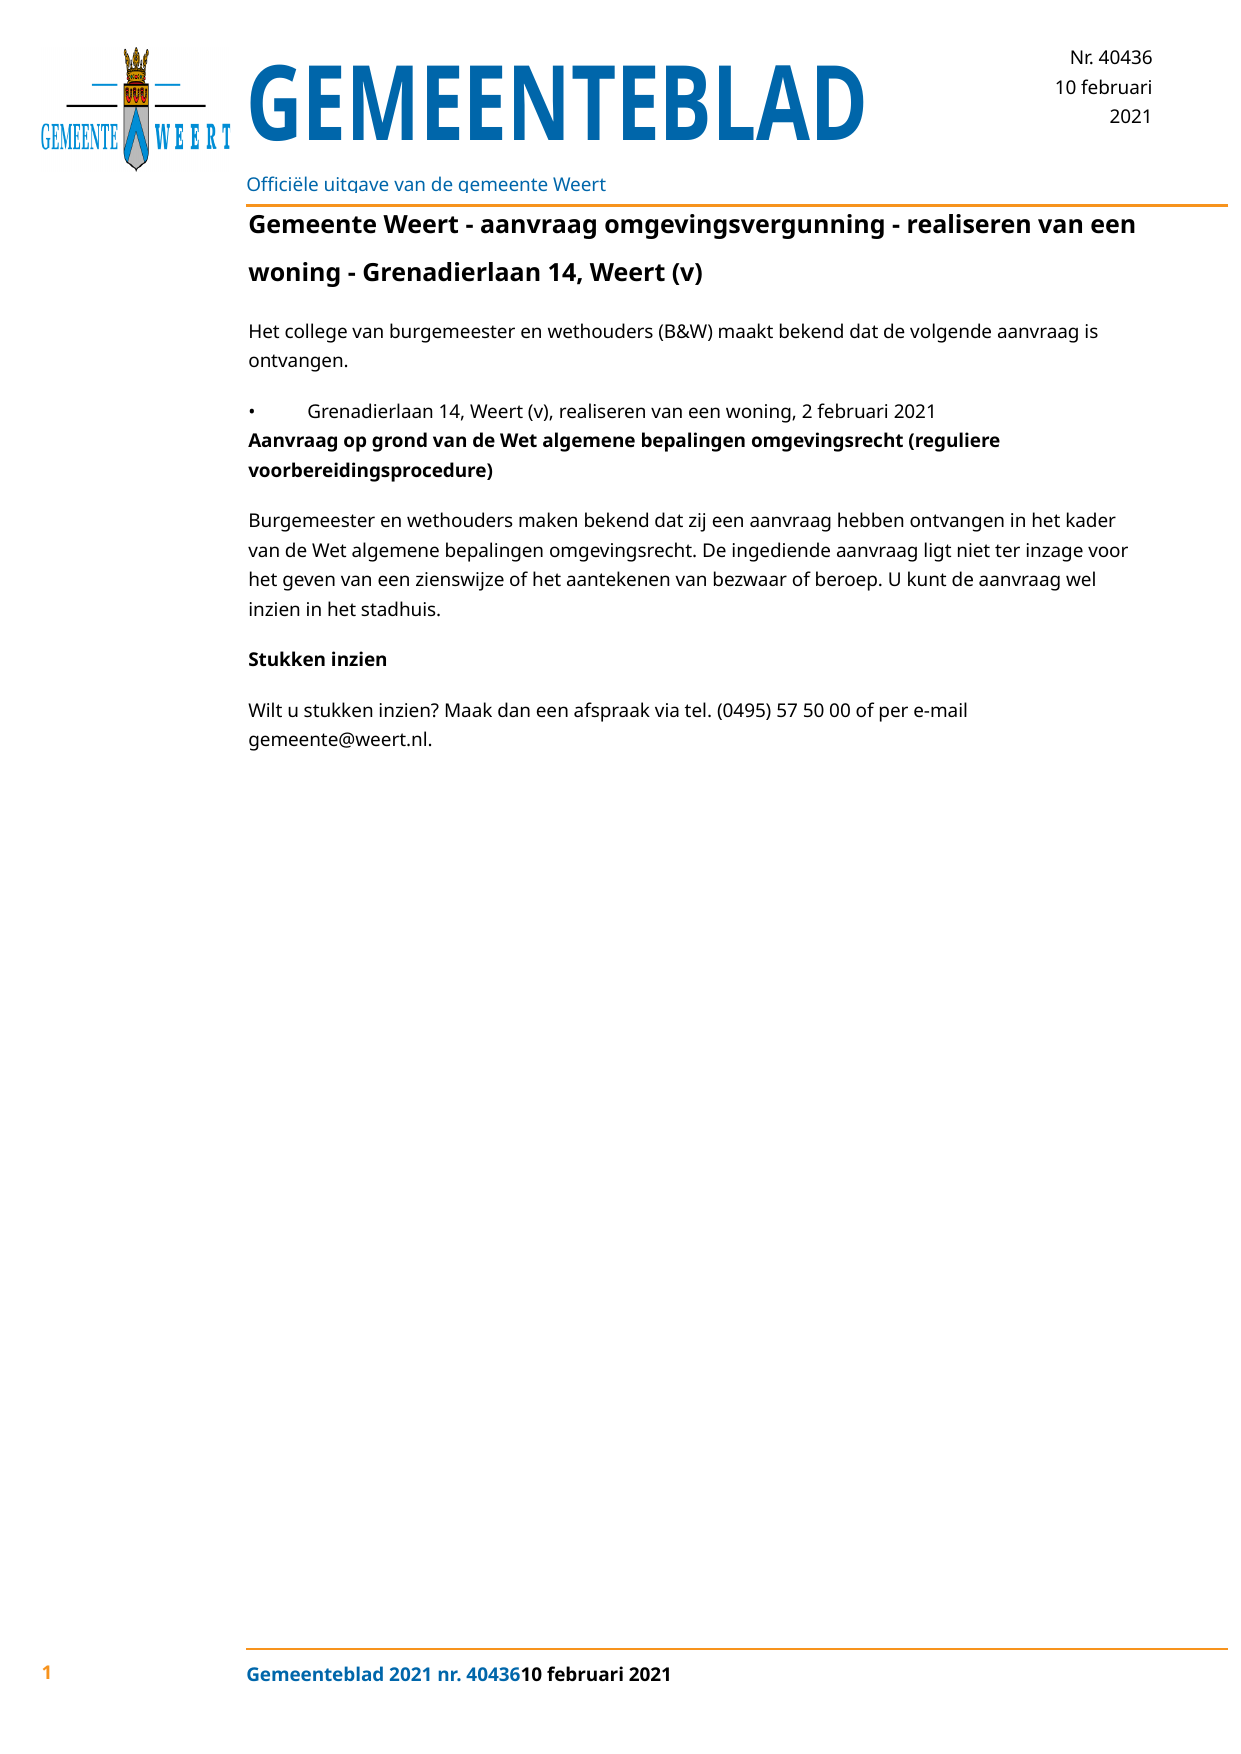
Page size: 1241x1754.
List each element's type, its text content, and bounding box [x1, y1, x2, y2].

text Wilt u stukken inzien? Maak dan een afspraak via tel. (0495) 57 50 00 of per e-mail gemeente@weert.nl. [248, 697, 1152, 752]
text Gemeente Weert - aanvraag omgevingsvergunning - realiseren van een woning - Grenadierlaan 14, Weert (v) [248, 207, 1152, 288]
picture [41, 47, 231, 172]
text Stukken inzien [248, 647, 1152, 672]
text Het college van burgemeester en wethouders (B&W) maakt bekend dat de volgende aanvraag is ontvangen. [248, 318, 1152, 373]
text Aanvraag op grond van de Wet algemene bepalingen omgevingsrecht (reguliere voorbereidingsprocedure) [248, 427, 1152, 483]
text Burgemeester en wethouders maken bekend dat zij een aanvraag hebben ontvangen in het kader van de Wet algemene bepalingen omgevingsrecht. De ingediende aanvraag ligt niet ter inzage voor het geven van een zienswijze of het aantekenen van bezwaar of beroep. U kunt de aanvraag wel inzien in het stadhuis. [248, 507, 1152, 622]
list Grenadierlaan 14, Weert (v), realiseren van een woning, 2 februari 2021 [248, 398, 1152, 424]
